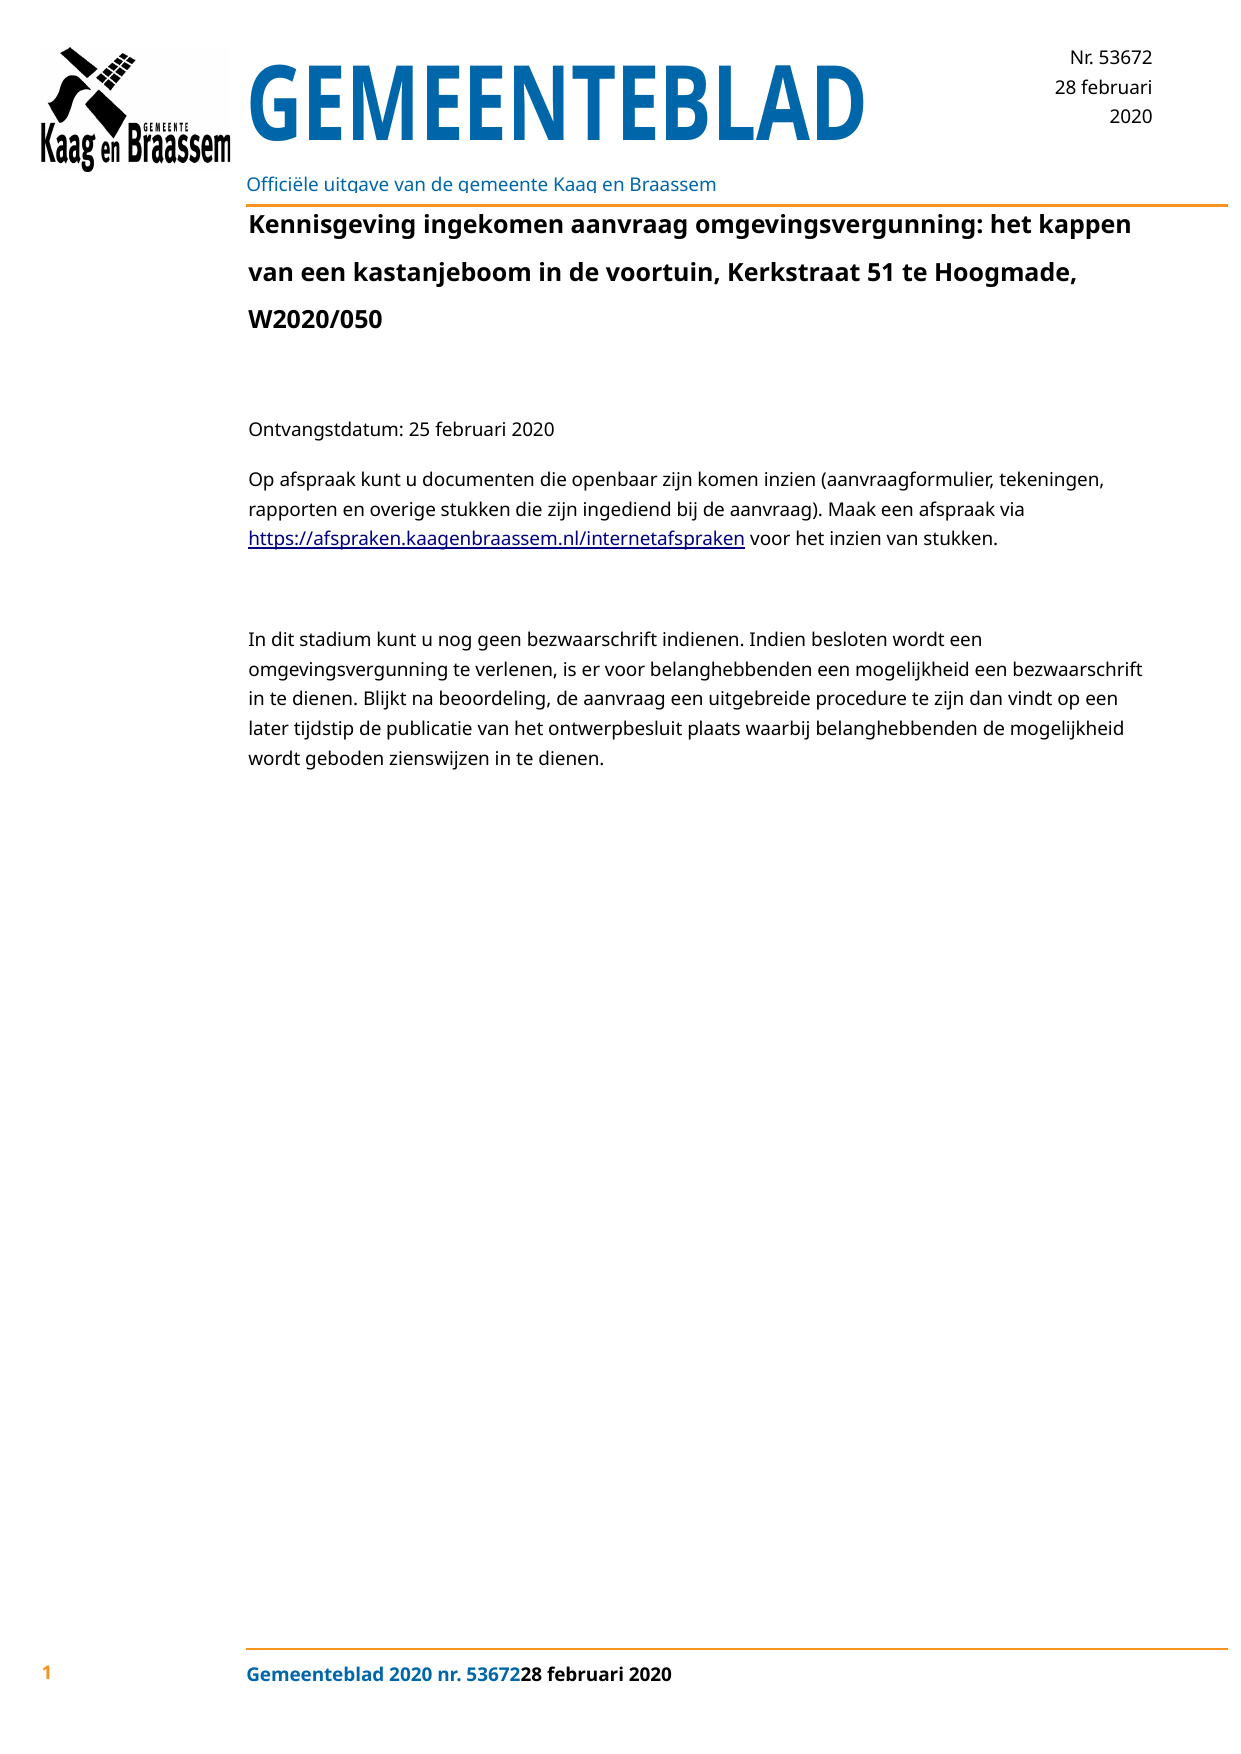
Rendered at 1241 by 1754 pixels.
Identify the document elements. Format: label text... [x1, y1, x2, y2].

picture [41, 47, 231, 172]
text In dit stadium kunt u nog geen bezwaarschrift indienen. Indien besloten wordt een omgevingsvergunning te verlenen, is er voor belanghebbenden een mogelijkheid een bezwaarschrift in te dienen. Blijkt na beoordeling, de aanvraag een uitgebreide procedure te zijn dan vindt op een later tijdstip de publicatie van het ontwerpbesluit plaats waarbij belanghebbenden de mogelijkheid wordt geboden zienswijzen in te dienen. [248, 626, 1152, 770]
text Ontvangstdatum: 25 februari 2020 [248, 416, 1152, 442]
text Kennisgeving ingekomen aanvraag omgevingsvergunning: het kappen van een kastanjeboom in de voortuin, Kerkstraat 51 te Hoogmade, W2020/050 [248, 207, 1152, 336]
text Op afspraak kunt u documenten die openbaar zijn komen inzien (aanvraagformulier, tekeningen, rapporten en overige stukken die zijn ingediend bij de aanvraag). Maak een afspraak via https://afspraken.kaagenbraassem.nl/internetafspraken voor het inzien van stukken. [248, 466, 1152, 551]
